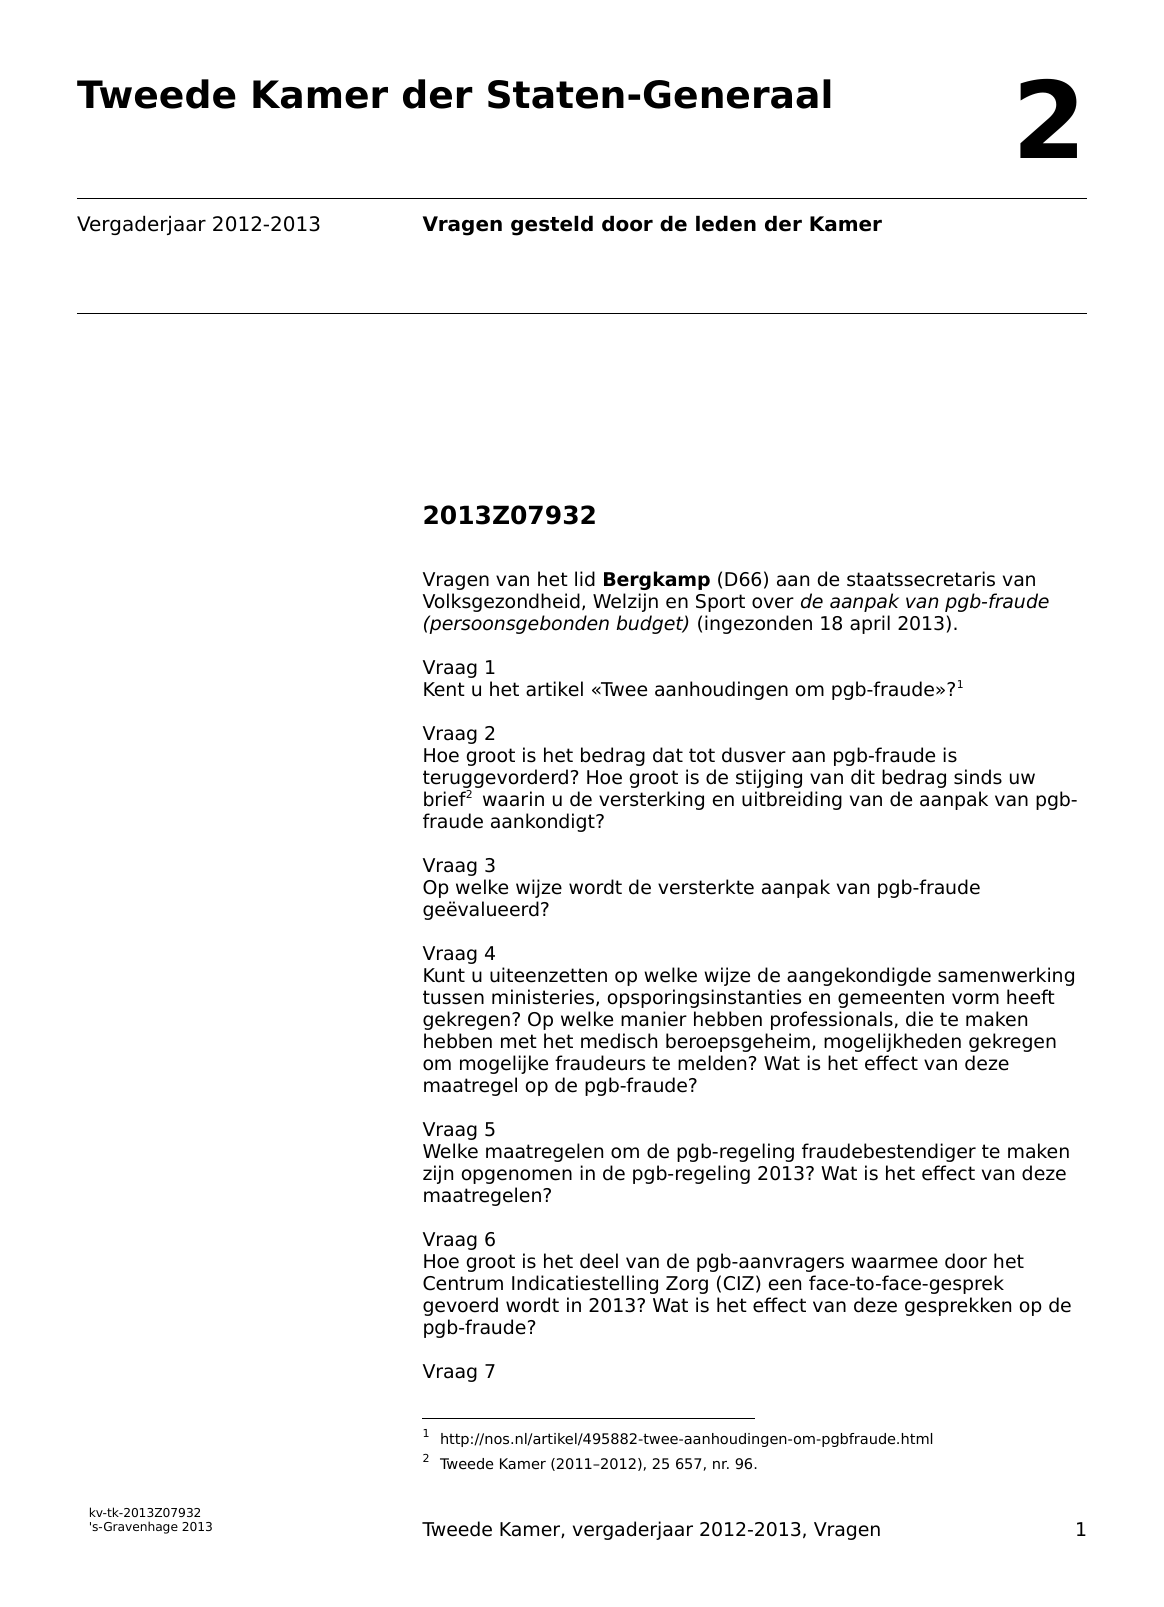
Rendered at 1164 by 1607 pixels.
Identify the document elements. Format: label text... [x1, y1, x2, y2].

text Hoe groot is het bedrag dat tot dusver aan pgb-fraude is teruggevorderd? Hoe groot is de stijging van dit bedrag sinds uw brief waarin u de versterking en uitbreiding van de aanpak van pgb-fraude aankondigt? [422, 745, 1087, 833]
text Vraag 2 [422, 723, 1087, 745]
table_header 2 [886, 59, 1087, 198]
text 's-Gravenhage 2013 [88, 1520, 323, 1534]
text Vraag 7 [422, 1361, 1087, 1383]
text Vraag 1 [422, 657, 1087, 679]
text 2013Z07932 [422, 501, 1087, 531]
text Kent u het artikel «Twee aanhoudingen om pgb-fraude»? [422, 679, 1087, 701]
text Vraag 3 [422, 855, 1087, 877]
text Vraag 4 [422, 943, 1087, 965]
text Vraag 6 [422, 1229, 1087, 1251]
text http://nos.nl/artikel/495882-twee-aanhoudingen-om-pgbfraude.html [422, 1427, 1087, 1449]
text Welke maatregelen om de pgb-regeling fraudebestendiger te maken zijn opgenomen in de pgb-regeling 2013? Wat is het effect van deze maatregelen? [422, 1141, 1087, 1207]
text Tweede Kamer (2011–2012), 25 657, nr. 96. [422, 1452, 1087, 1474]
table_header Tweede Kamer der Staten-Generaal [77, 59, 886, 198]
text kv-tk-2013Z07932 [88, 1506, 323, 1520]
text Hoe groot is het deel van de pgb-aanvragers waarmee door het Centrum Indicatiestelling Zorg (CIZ) een face-to-face-gesprek gevoerd wordt in 2013? Wat is het effect van deze gesprekken op de pgb-fraude? [422, 1251, 1087, 1339]
text Vragen van het lid Bergkamp (D66) aan de staatssecretaris van Volksgezondheid, Welzijn en Sport over de aanpak van pgb-fraude (persoonsgebonden budget) (ingezonden 18 april 2013). [422, 569, 1087, 635]
text Vraag 5 [422, 1119, 1087, 1141]
text Kunt u uiteenzetten op welke wijze de aangekondigde samenwerking tussen ministeries, opsporingsinstanties en gemeenten vorm heeft gekregen? Op welke manier hebben professionals, die te maken hebben met het medisch beroepsgeheim, mogelijkheden gekregen om mogelijke fraudeurs te melden? Wat is het effect van deze maatregel op de pgb-fraude? [422, 965, 1087, 1097]
text Op welke wijze wordt de versterkte aanpak van pgb-fraude geëvalueerd? [422, 877, 1087, 921]
table_cell Vergaderjaar 2012-2013 [77, 199, 422, 313]
table_cell Vragen gesteld door de leden der Kamer [422, 199, 1087, 313]
